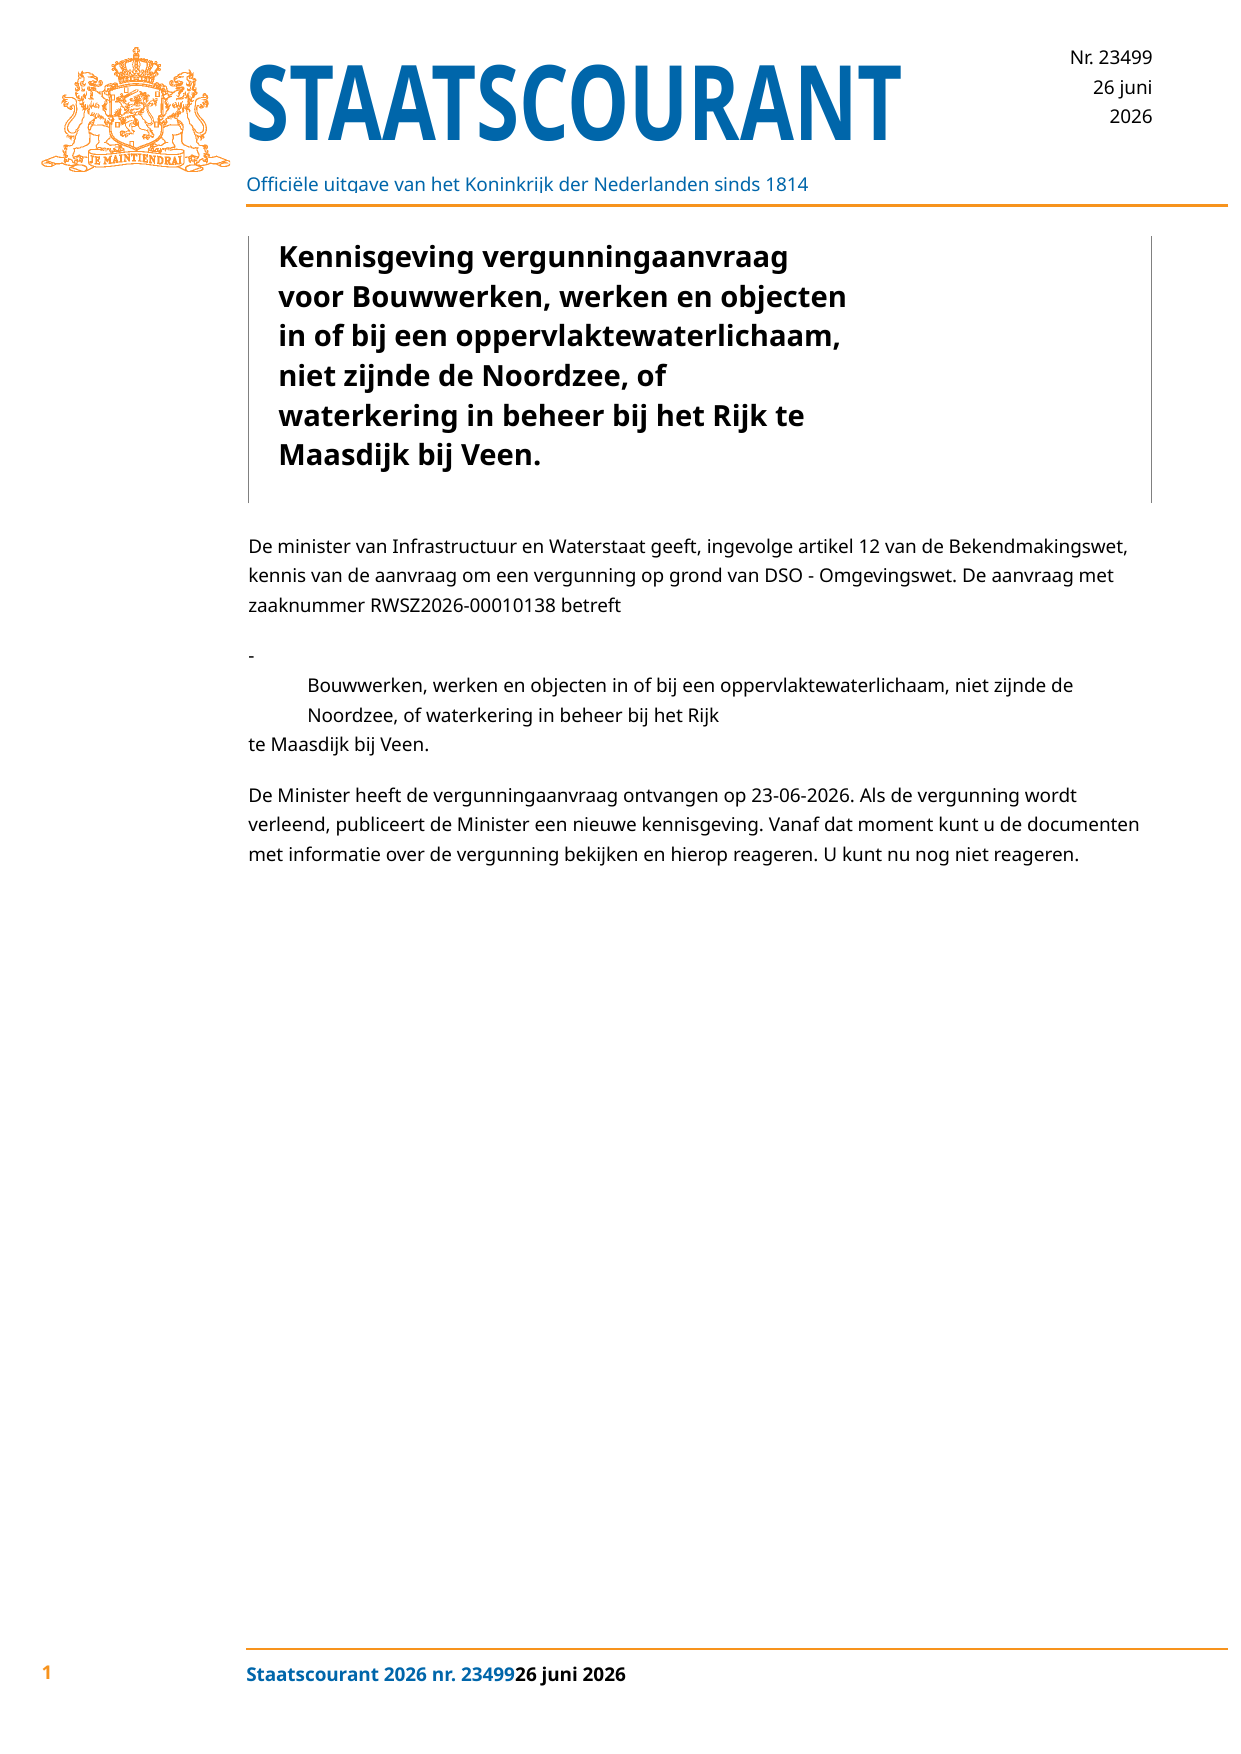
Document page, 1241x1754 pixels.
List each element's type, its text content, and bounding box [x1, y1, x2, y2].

table_header [850, 414, 1151, 503]
text De minister van Infrastructuur en Waterstaat geeft, ingevolge artikel 12 van de Bekendmakingswet, kennis van de aanvraag om een vergunning op grond van DSO - Omgevingswet. De aanvraag met zaaknummer RWSZ2026-00010138 betreft [248, 533, 1152, 618]
text De Minister heeft de vergunningaanvraag ontvangen op 23-06-2026. Als de vergunning wordt verleend, publiceert de Minister een nieuwe kennisgeving. Vanaf dat moment kunt u de documenten met informatie over de vergunning bekijken en hierop reageren. U kunt nu nog niet reageren. [248, 782, 1152, 867]
table_header Kennisgeving vergunningaanvraag voor Bouwwerken, werken en objecten in of bij een oppervlaktewaterlichaam, niet zijnde de Noordzee, of waterkering in beheer bij het Rijk te Maasdijk bij Veen. [249, 236, 850, 503]
table_header [850, 236, 912, 413]
picture [41, 47, 231, 172]
table_header [1090, 236, 1151, 413]
list Bouwwerken, werken en objecten in of bij een oppervlaktewaterlichaam, niet zijnde de Noordzee, of waterkering in beheer bij het Rijk [248, 672, 1152, 727]
text te Maasdijk bij Veen. [248, 731, 1152, 757]
picture [912, 236, 1090, 414]
